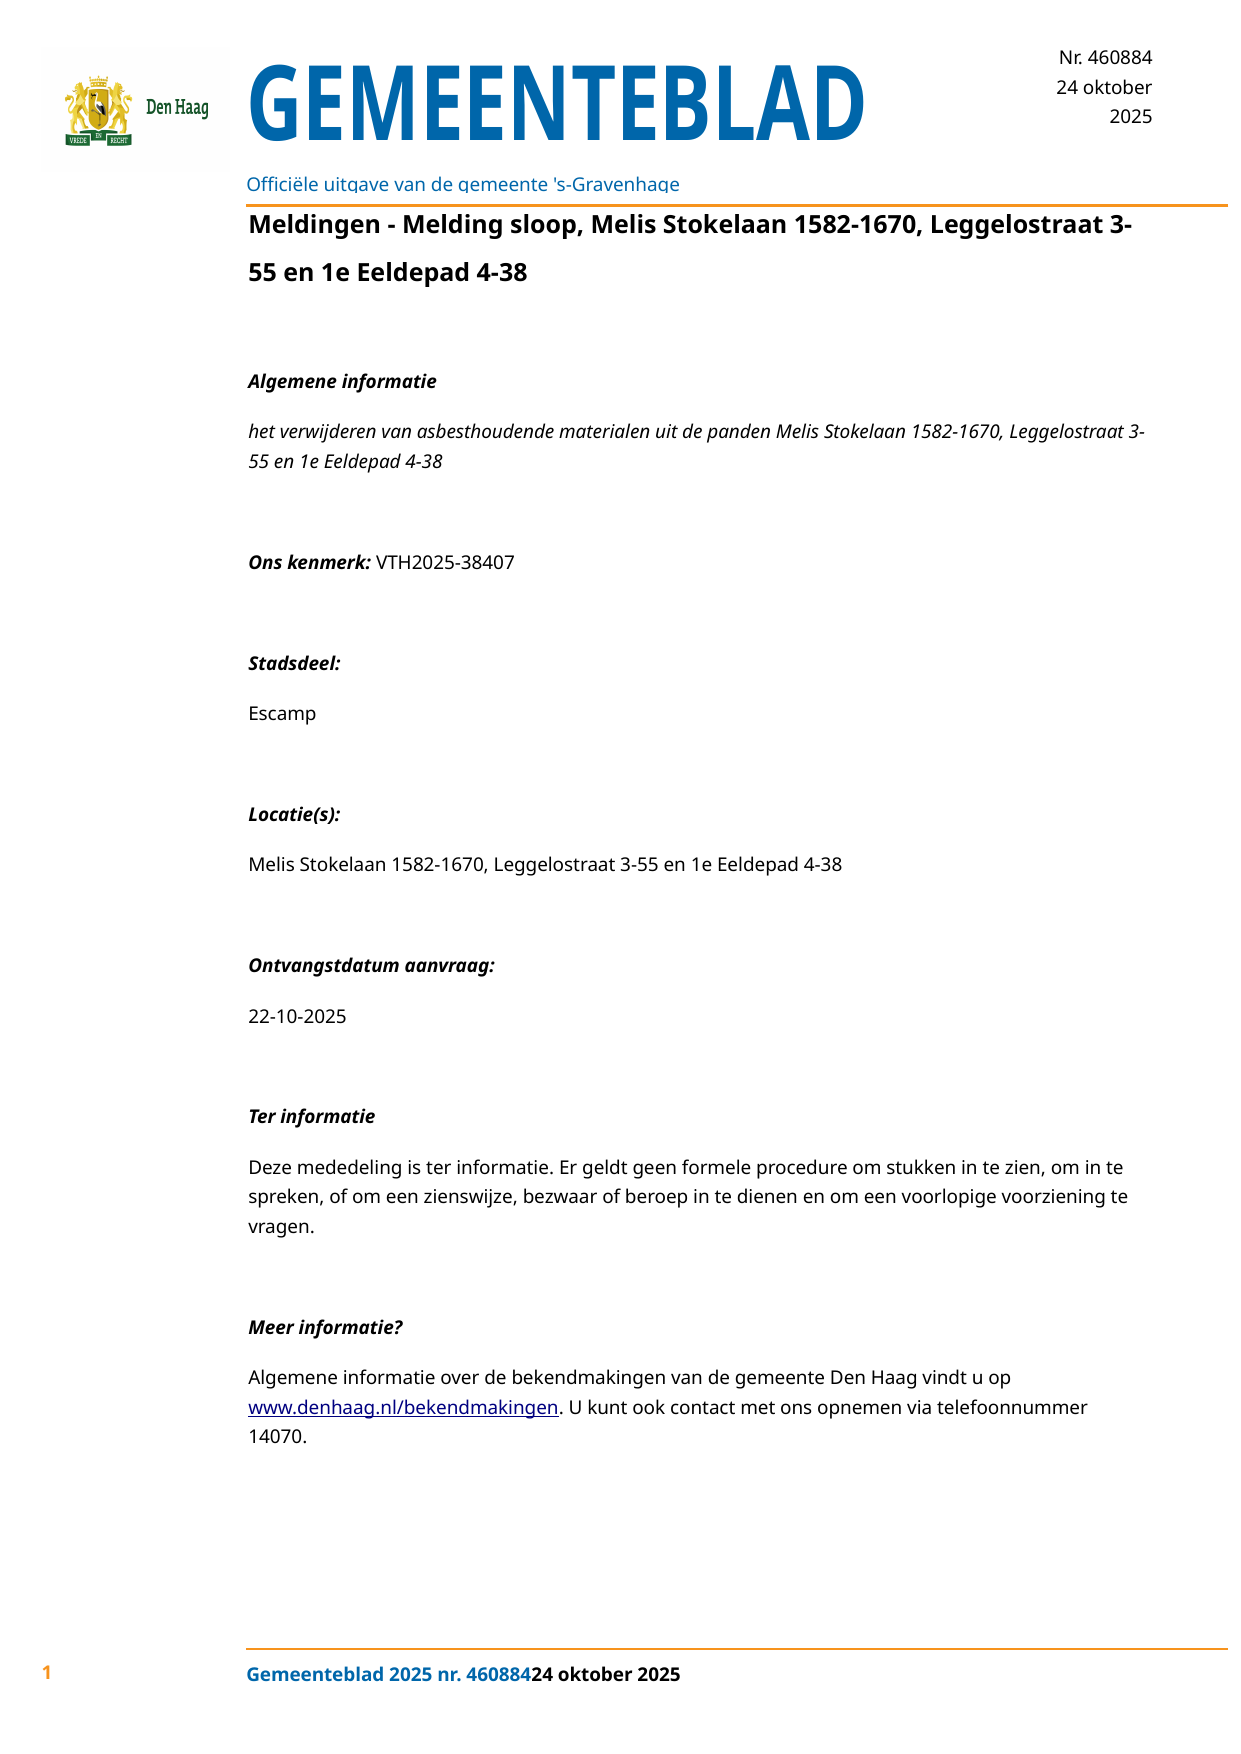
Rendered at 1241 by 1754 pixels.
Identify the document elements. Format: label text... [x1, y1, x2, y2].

text Ter informatie [248, 1104, 1152, 1129]
text Stadsdeel: [248, 650, 1152, 676]
text Escamp [248, 700, 1152, 726]
text Deze mededeling is ter informatie. Er geldt geen formele procedure om stukken in te zien, om in te spreken, of om een zienswijze, bezwaar of beroep in te dienen en om een voorlopige voorziening te vragen. [248, 1154, 1152, 1239]
text Algemene informatie [248, 368, 1152, 394]
text Algemene informatie over de bekendmakingen van de gemeente Den Haag vindt u op www.denhaag.nl/bekendmakingen. U kunt ook contact met ons opnemen via telefoonnummer 14070. [248, 1364, 1152, 1449]
text Ontvangstdatum aanvraag: [248, 952, 1152, 978]
text 22-10-2025 [248, 1003, 1152, 1029]
text Ons kenmerk: VTH2025-38407 [248, 549, 1152, 575]
picture [41, 47, 231, 172]
text Meer informatie? [248, 1314, 1152, 1340]
text het verwijderen van asbesthoudende materialen uit de panden Melis Stokelaan 1582-1670, Leggelostraat 3-55 en 1e Eeldepad 4-38 [248, 419, 1152, 474]
text Melis Stokelaan 1582-1670, Leggelostraat 3-55 en 1e Eeldepad 4-38 [248, 852, 1152, 877]
text Meldingen - Melding sloop, Melis Stokelaan 1582-1670, Leggelostraat 3-55 en 1e Eeldepad 4-38 [248, 207, 1152, 288]
text Locatie(s): [248, 801, 1152, 827]
